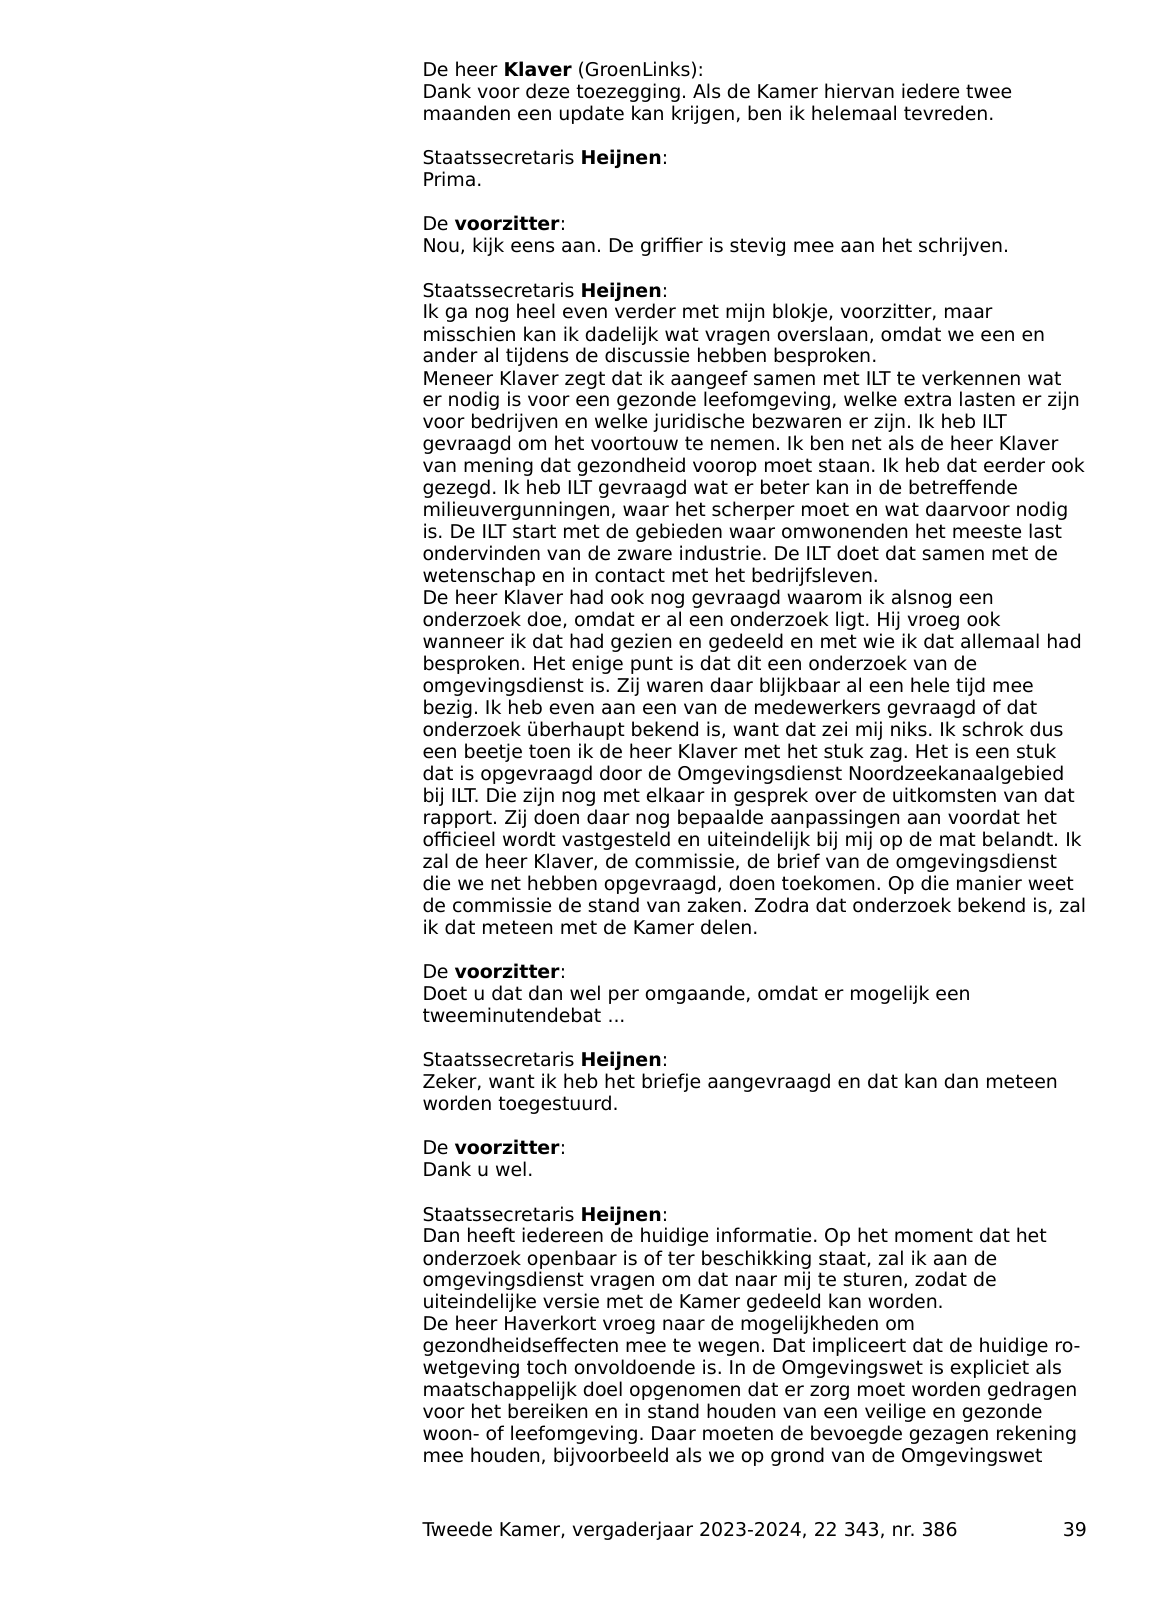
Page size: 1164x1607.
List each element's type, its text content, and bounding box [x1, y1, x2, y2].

text De heer Klaver had ook nog gevraagd waarom ik alsnog een onderzoek doe, omdat er al een onderzoek ligt. Hij vroeg ook wanneer ik dat had gezien en gedeeld en met wie ik dat allemaal had besproken. Het enige punt is dat dit een onderzoek van de omgevingsdienst is. Zij waren daar blijkbaar al een hele tijd mee bezig. Ik heb even aan een van de medewerkers gevraagd of dat onderzoek überhaupt bekend is, want dat zei mij niks. Ik schrok dus een beetje toen ik de heer Klaver met het stuk zag. Het is een stuk dat is opgevraagd door de Omgevingsdienst Noordzeekanaalgebied bij ILT. Die zijn nog met elkaar in gesprek over de uitkomsten van dat rapport. Zij doen daar nog bepaalde aanpassingen aan voordat het officieel wordt vastgesteld en uiteindelijk bij mij op de mat belandt. Ik zal de heer Klaver, de commissie, de brief van de omgevingsdienst die we net hebben opgevraagd, doen toekomen. Op die manier weet de commissie de stand van zaken. Zodra dat onderzoek bekend is, zal ik dat meteen met de Kamer delen. [422, 587, 1087, 939]
text Meneer Klaver zegt dat ik aangeef samen met ILT te verkennen wat er nodig is voor een gezonde leefomgeving, welke extra lasten er zijn voor bedrijven en welke juridische bezwaren er zijn. Ik heb ILT gevraagd om het voortouw te nemen. Ik ben net als de heer Klaver van mening dat gezondheid voorop moet staan. Ik heb dat eerder ook gezegd. Ik heb ILT gevraagd wat er beter kan in de betreffende milieuvergunningen, waar het scherper moet en wat daarvoor nodig is. De ILT start met de gebieden waar omwonenden het meeste last ondervinden van de zware industrie. De ILT doet dat samen met de wetenschap en in contact met het bedrijfsleven. [422, 367, 1087, 587]
text Staatssecretaris Heijnen: [422, 147, 1087, 169]
text De voorzitter: [422, 961, 1087, 983]
text De voorzitter: [422, 1137, 1087, 1159]
text De heer Klaver (GroenLinks): [422, 59, 1087, 81]
text Staatssecretaris Heijnen: [422, 1203, 1087, 1225]
text Staatssecretaris Heijnen: [422, 1049, 1087, 1071]
text Staatssecretaris Heijnen: [422, 279, 1087, 301]
text Dank u wel. [422, 1159, 1087, 1181]
text Zeker, want ik heb het briefje aangevraagd en dat kan dan meteen worden toegestuurd. [422, 1071, 1087, 1115]
text Prima. [422, 169, 1087, 191]
text Dan heeft iedereen de huidige informatie. Op het moment dat het onderzoek openbaar is of ter beschikking staat, zal ik aan de omgevingsdienst vragen om dat naar mij te sturen, zodat de uiteindelijke versie met de Kamer gedeeld kan worden. [422, 1225, 1087, 1313]
text Ik ga nog heel even verder met mijn blokje, voorzitter, maar misschien kan ik dadelijk wat vragen overslaan, omdat we een en ander al tijdens de discussie hebben besproken. [422, 301, 1087, 367]
text Dank voor deze toezegging. Als de Kamer hiervan iedere twee maanden een update kan krijgen, ben ik helemaal tevreden. [422, 81, 1087, 125]
text Nou, kijk eens aan. De griffier is stevig mee aan het schrijven. [422, 235, 1087, 257]
text Doet u dat dan wel per omgaande, omdat er mogelijk een tweeminutendebat ... [422, 983, 1087, 1027]
text De heer Haverkort vroeg naar de mogelijkheden om gezondheidseffecten mee te wegen. Dat impliceert dat de huidige ro-wetgeving toch onvoldoende is. In de Omgevingswet is expliciet als maatschappelijk doel opgenomen dat er zorg moet worden gedragen voor het bereiken en in stand houden van een veilige en gezonde woon- of leefomgeving. Daar moeten de bevoegde gezagen rekening mee houden, bijvoorbeeld als we op grond van de Omgevingswet [422, 1313, 1087, 1467]
text De voorzitter: [422, 213, 1087, 235]
